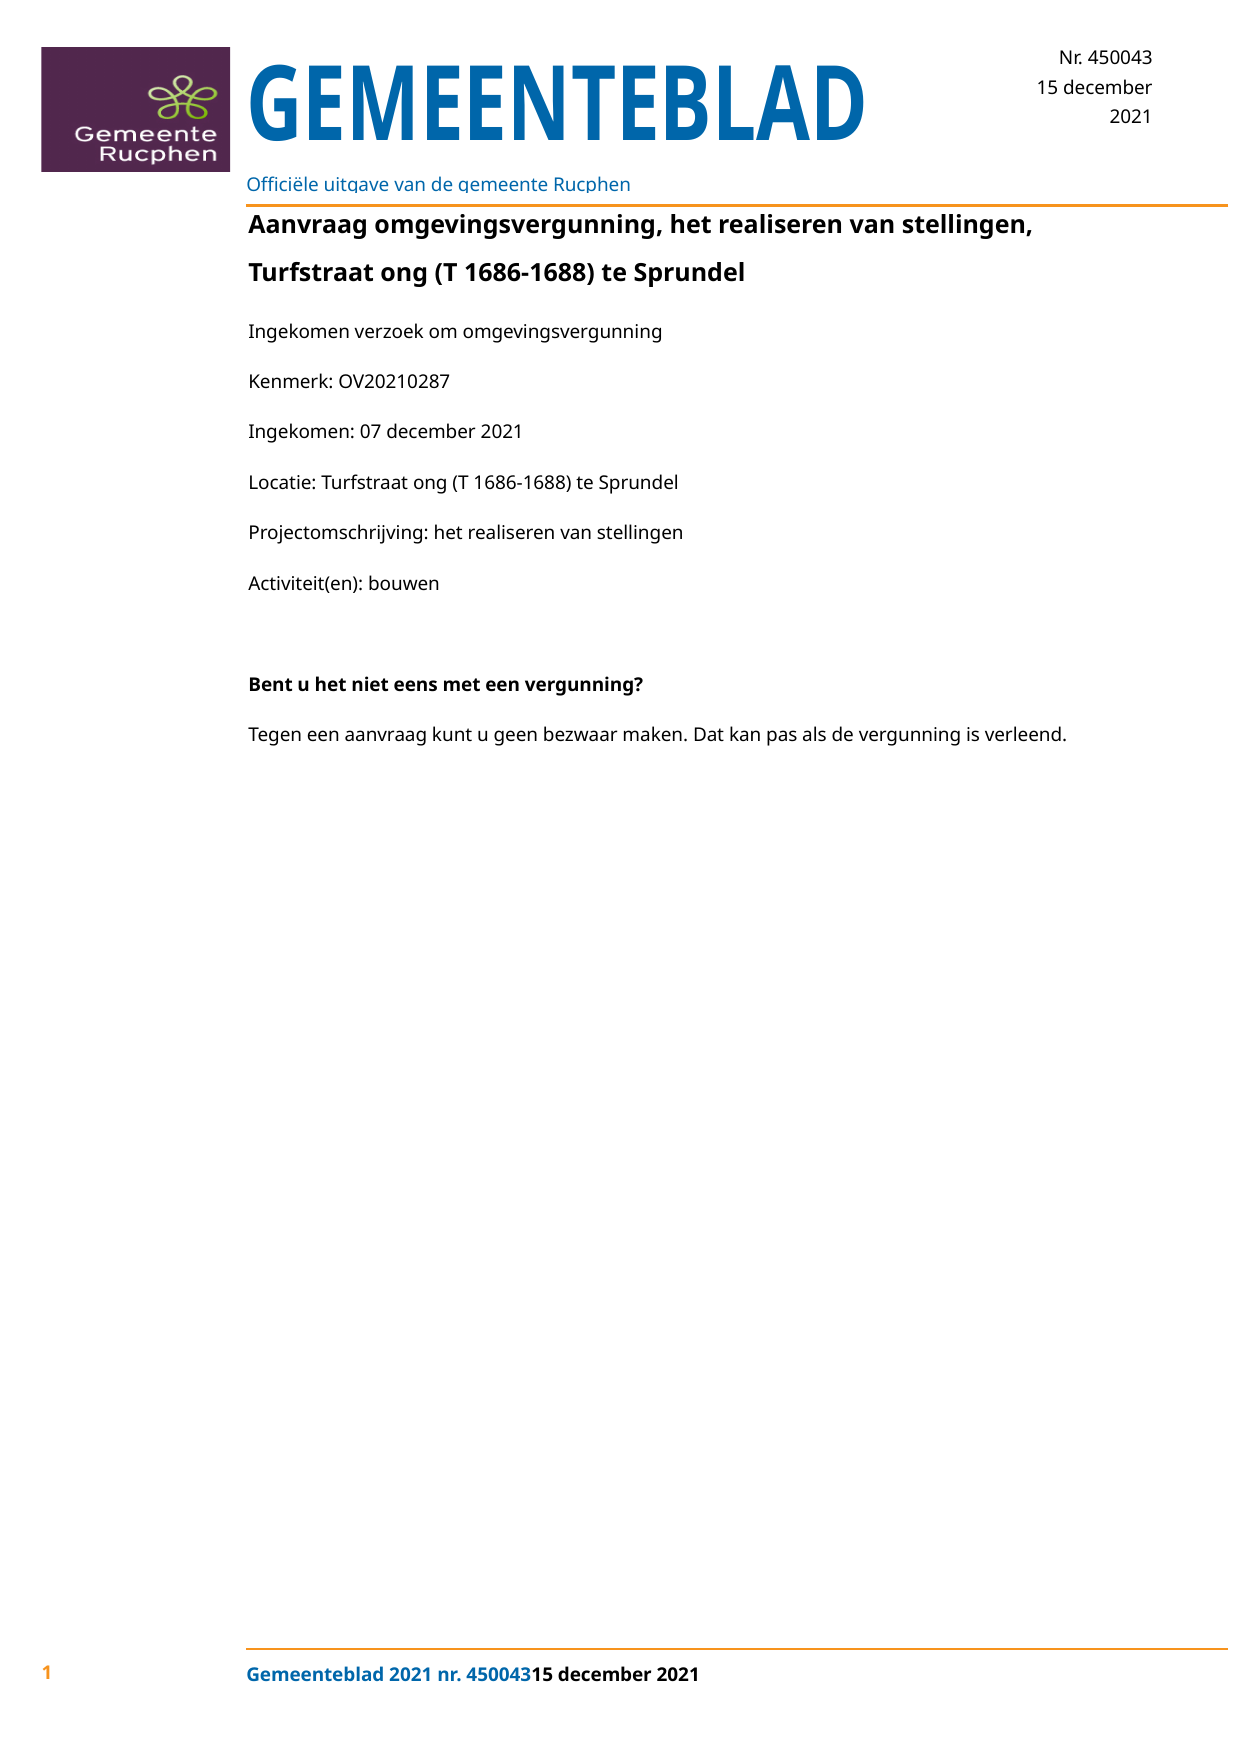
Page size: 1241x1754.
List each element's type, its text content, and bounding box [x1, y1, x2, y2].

text Bent u het niet eens met een vergunning? [248, 671, 1152, 697]
text Ingekomen verzoek om omgevingsvergunning [248, 318, 1152, 344]
text Kenmerk: OV20210287 [248, 368, 1152, 394]
picture [41, 47, 231, 172]
text Projectomschrijving: het realiseren van stellingen [248, 519, 1152, 545]
text Aanvraag omgevingsvergunning, het realiseren van stellingen, Turfstraat ong (T 1686-1688) te Sprundel [248, 207, 1152, 288]
text Tegen een aanvraag kunt u geen bezwaar maken. Dat kan pas als de vergunning is verleend. [248, 721, 1152, 747]
text Locatie: Turfstraat ong (T 1686-1688) te Sprundel [248, 469, 1152, 495]
text Ingekomen: 07 december 2021 [248, 419, 1152, 444]
text Activiteit(en): bouwen [248, 570, 1152, 596]
